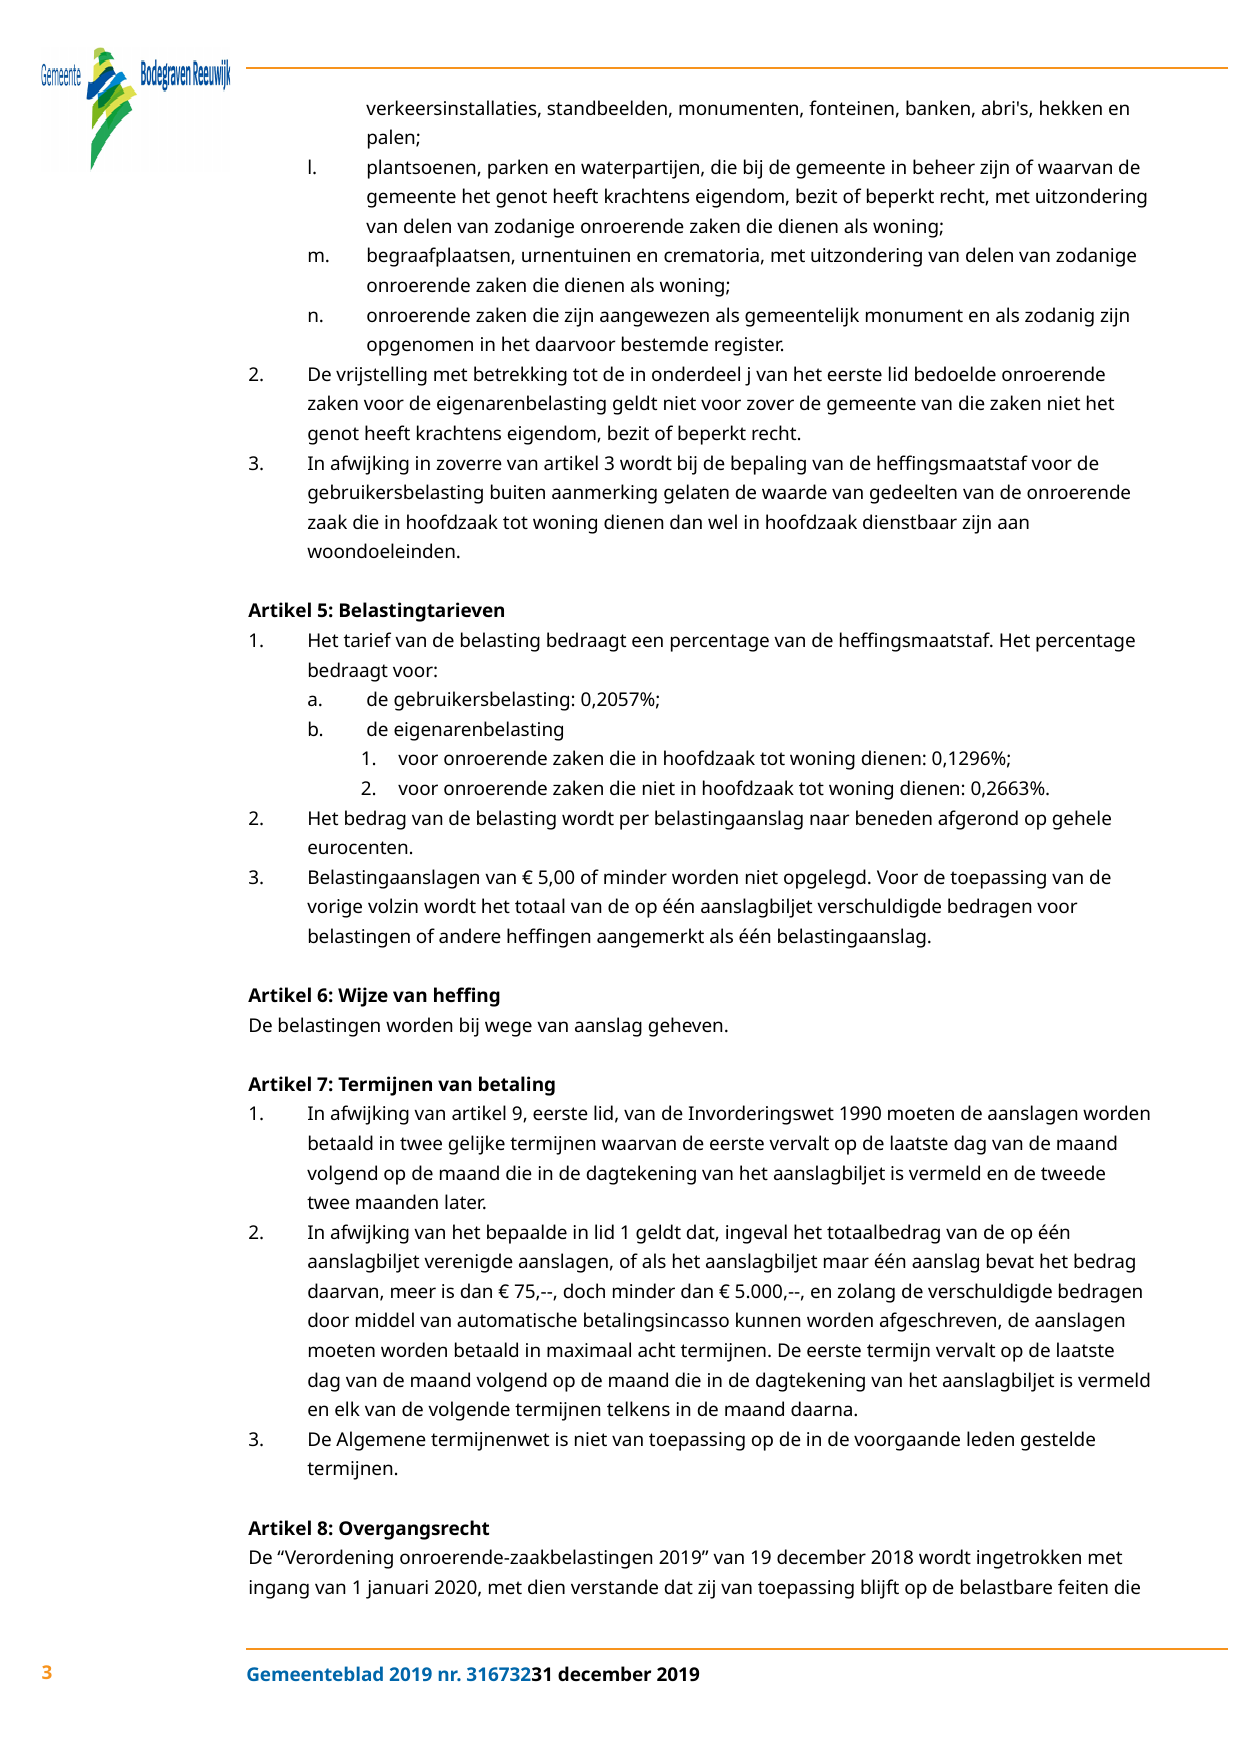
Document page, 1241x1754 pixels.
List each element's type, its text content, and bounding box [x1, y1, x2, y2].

text Artikel 8: Overgangsrecht [248, 1515, 1152, 1541]
list onroerende zaken die zijn aangewezen als gemeentelijk monument en als zodanig zijn opgenomen in het daarvoor bestemde register. [307, 302, 1152, 357]
list De vrijstelling met betrekking tot de in onderdeel j van het eerste lid bedoelde onroerende zaken voor de eigenarenbelasting geldt niet voor zover de gemeente van die zaken niet het genot heeft krachtens eigendom, bezit of beperkt recht. [248, 361, 1152, 446]
list plantsoenen, parken en waterpartijen, die bij de gemeente in beheer zijn of waarvan de gemeente het genot heeft krachtens eigendom, bezit of beperkt recht, met uitzondering van delen van zodanige onroerende zaken die dienen als woning; [307, 154, 1152, 239]
text Artikel 6: Wijze van heffing [248, 982, 1152, 1008]
list Het tarief van de belasting bedraagt een percentage van de heffingsmaatstaf. Het percentage bedraagt voor: [248, 627, 1152, 683]
text Artikel 5: Belastingtarieven [248, 598, 1152, 623]
list Belastingaanslagen van € 5,00 of minder worden niet opgelegd. Voor de toepassing van de vorige volzin wordt het totaal van de op één aanslagbiljet verschuldigde bedragen voor belastingen of andere heffingen aangemerkt als één belastingaanslag. [248, 864, 1152, 949]
list begraafplaatsen, urnentuinen en crematoria, met uitzondering van delen van zodanige onroerende zaken die dienen als woning; [307, 243, 1152, 298]
list De Algemene termijnenwet is niet van toepassing op de in de voorgaande leden gestelde termijnen. [248, 1426, 1152, 1481]
picture [41, 47, 231, 172]
list voor onroerende zaken die in hoofdzaak tot woning dienen: 0,1296%; [361, 746, 1152, 771]
list In afwijking van het bepaalde in lid 1 geldt dat, ingeval het totaalbedrag van de op één aanslagbiljet verenigde aanslagen, of als het aanslagbiljet maar één aanslag bevat het bedrag daarvan, meer is dan € 75,--, doch minder dan € 5.000,--, en zolang de verschuldigde bedragen door middel van automatische betalingsincasso kunnen worden afgeschreven, de aanslagen moeten worden betaald in maximaal acht termijnen. De eerste termijn vervalt op de laatste dag van de maand volgend op de maand die in de dagtekening van het aanslagbiljet is vermeld en elk van de volgende termijnen telkens in de maand daarna. [248, 1219, 1152, 1422]
text De “Verordening onroerende-zaakbelastingen 2019” van 19 december 2018 wordt ingetrokken met ingang van 1 januari 2020, met dien verstande dat zij van toepassing blijft op de belastbare feiten die [248, 1544, 1152, 1600]
list voor onroerende zaken die niet in hoofdzaak tot woning dienen: 0,2663%. [361, 775, 1152, 801]
list In afwijking van artikel 9, eerste lid, van de Invorderingswet 1990 moeten de aanslagen worden betaald in twee gelijke termijnen waarvan de eerste vervalt op de laatste dag van de maand volgend op de maand die in de dagtekening van het aanslagbiljet is vermeld en de tweede twee maanden later. [248, 1101, 1152, 1215]
list Het bedrag van de belasting wordt per belastingaanslag naar beneden afgerond op gehele eurocenten. [248, 805, 1152, 860]
list verkeersinstallaties, standbeelden, monumenten, fonteinen, banken, abri's, hekken en palen; [307, 95, 1152, 150]
text De belastingen worden bij wege van aanslag geheven. [248, 1012, 1152, 1038]
list In afwijking in zoverre van artikel 3 wordt bij de bepaling van de heffingsmaatstaf voor de gebruikersbelasting buiten aanmerking gelaten de waarde van gedeelten van de onroerende zaak die in hoofdzaak tot woning dienen dan wel in hoofdzaak dienstbaar zijn aan woondoeleinden. [248, 450, 1152, 564]
text Artikel 7: Termijnen van betaling [248, 1071, 1152, 1097]
list de gebruikersbelasting: 0,2057%; [307, 686, 1152, 712]
list de eigenarenbelasting [307, 716, 1152, 742]
